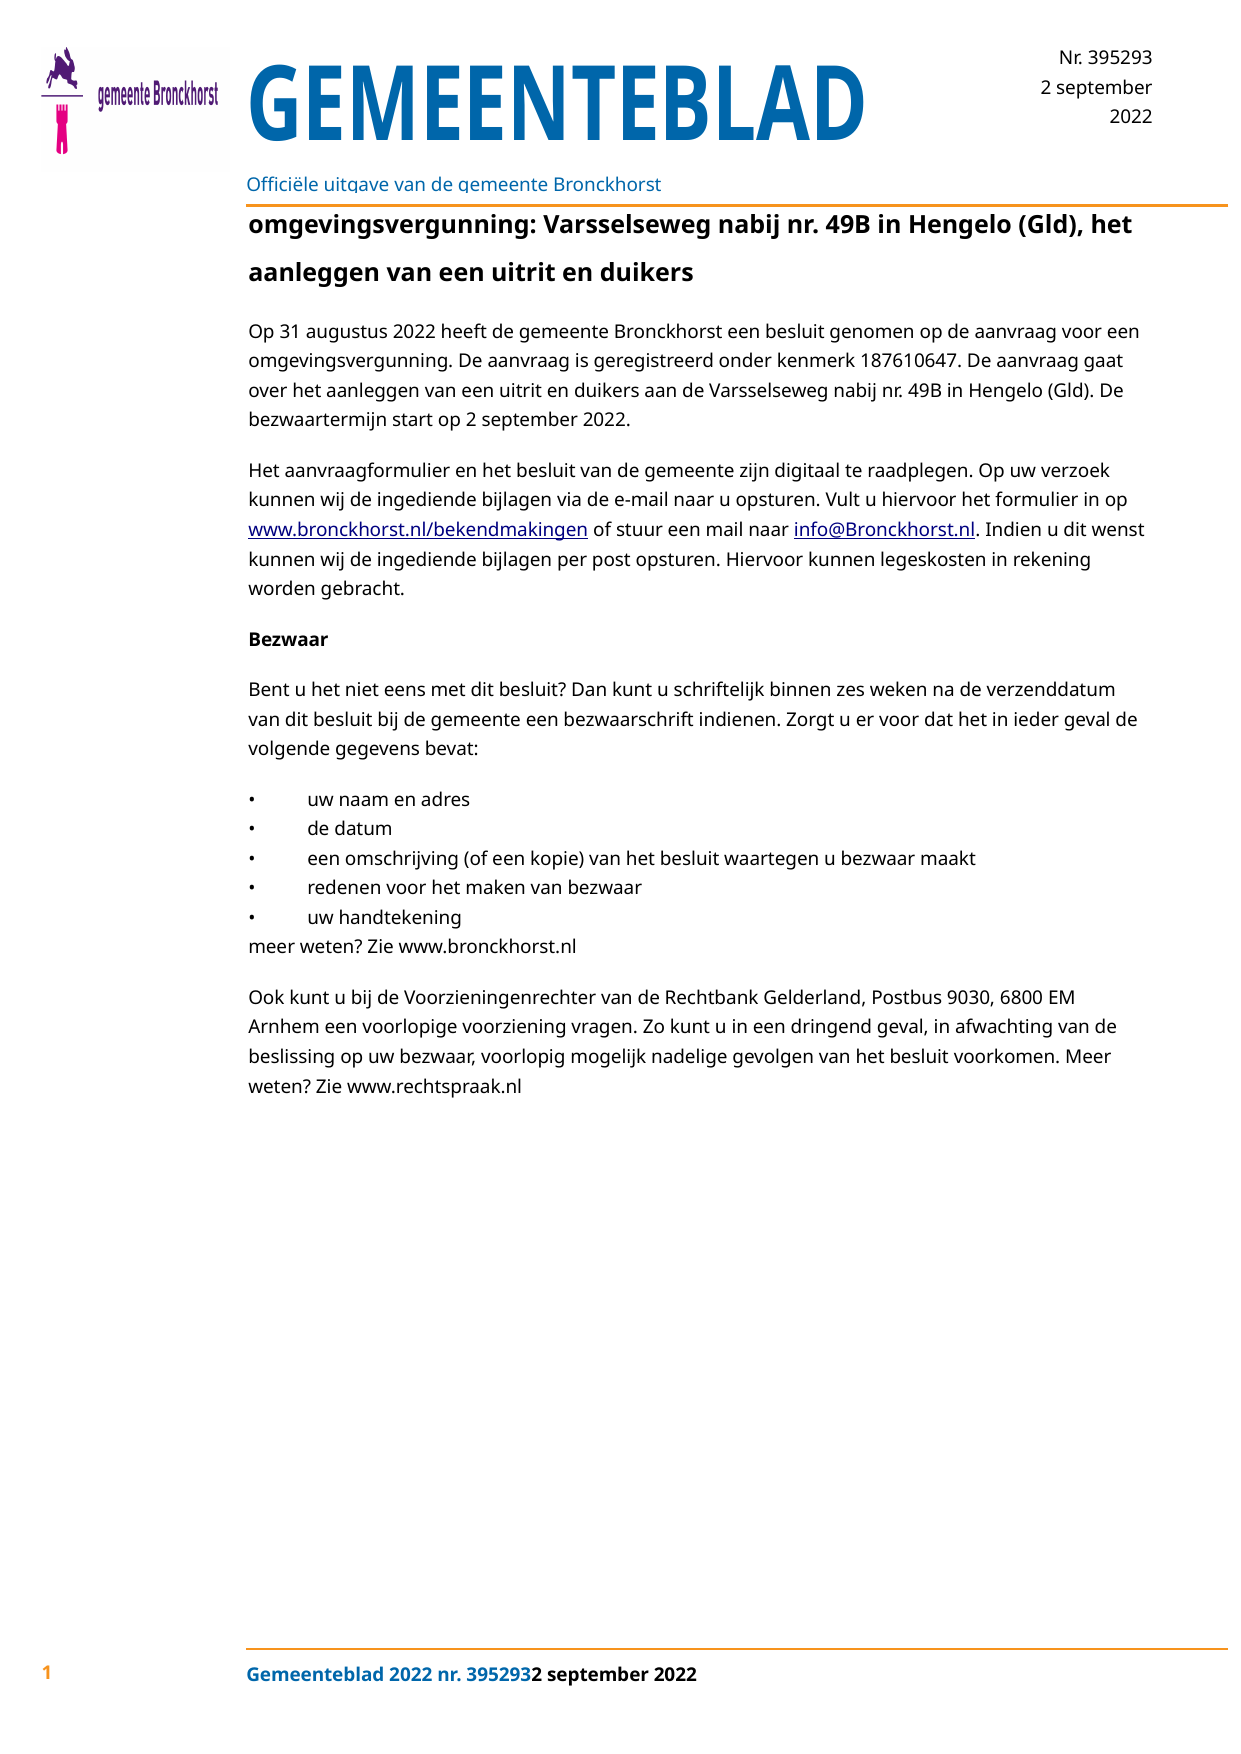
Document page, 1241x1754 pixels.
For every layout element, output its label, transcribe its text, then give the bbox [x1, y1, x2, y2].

text Ook kunt u bij de Voorzieningenrechter van de Rechtbank Gelderland, Postbus 9030, 6800 EM Arnhem een voorlopige voorziening vragen. Zo kunt u in een dringend geval, in afwachting van de beslissing op uw bezwaar, voorlopig mogelijk nadelige gevolgen van het besluit voorkomen. Meer weten? Zie www.rechtspraak.nl [248, 984, 1152, 1099]
list redenen voor het maken van bezwaar [248, 874, 1152, 900]
list uw naam en adres [248, 786, 1152, 812]
text omgevingsvergunning: Varsselseweg nabij nr. 49B in Hengelo (Gld), het aanleggen van een uitrit en duikers [248, 207, 1152, 288]
list de datum [248, 815, 1152, 841]
text meer weten? Zie www.bronckhorst.nl [248, 934, 1152, 959]
text Het aanvraagformulier en het besluit van de gemeente zijn digitaal te raadplegen. Op uw verzoek kunnen wij de ingediende bijlagen via de e-mail naar u opsturen. Vult u hiervoor het formulier in op www.bronckhorst.nl/bekendmakingen of stuur een mail naar info@Bronckhorst.nl. Indien u dit wenst kunnen wij de ingediende bijlagen per post opsturen. Hiervoor kunnen legeskosten in rekening worden gebracht. [248, 457, 1152, 601]
text Bezwaar [248, 626, 1152, 652]
picture [41, 47, 231, 172]
text Bent u het niet eens met dit besluit? Dan kunt u schriftelijk binnen zes weken na de verzenddatum van dit besluit bij de gemeente een bezwaarschrift indienen. Zorgt u er voor dat het in ieder geval de volgende gegevens bevat: [248, 676, 1152, 761]
text Op 31 augustus 2022 heeft de gemeente Bronckhorst een besluit genomen op de aanvraag voor een omgevingsvergunning. De aanvraag is geregistreerd onder kenmerk 187610647. De aanvraag gaat over het aanleggen van een uitrit en duikers aan de Varsselseweg nabij nr. 49B in Hengelo (Gld). De bezwaartermijn start op 2 september 2022. [248, 318, 1152, 432]
list uw handtekening [248, 904, 1152, 930]
list een omschrijving (of een kopie) van het besluit waartegen u bezwaar maakt [248, 845, 1152, 871]
